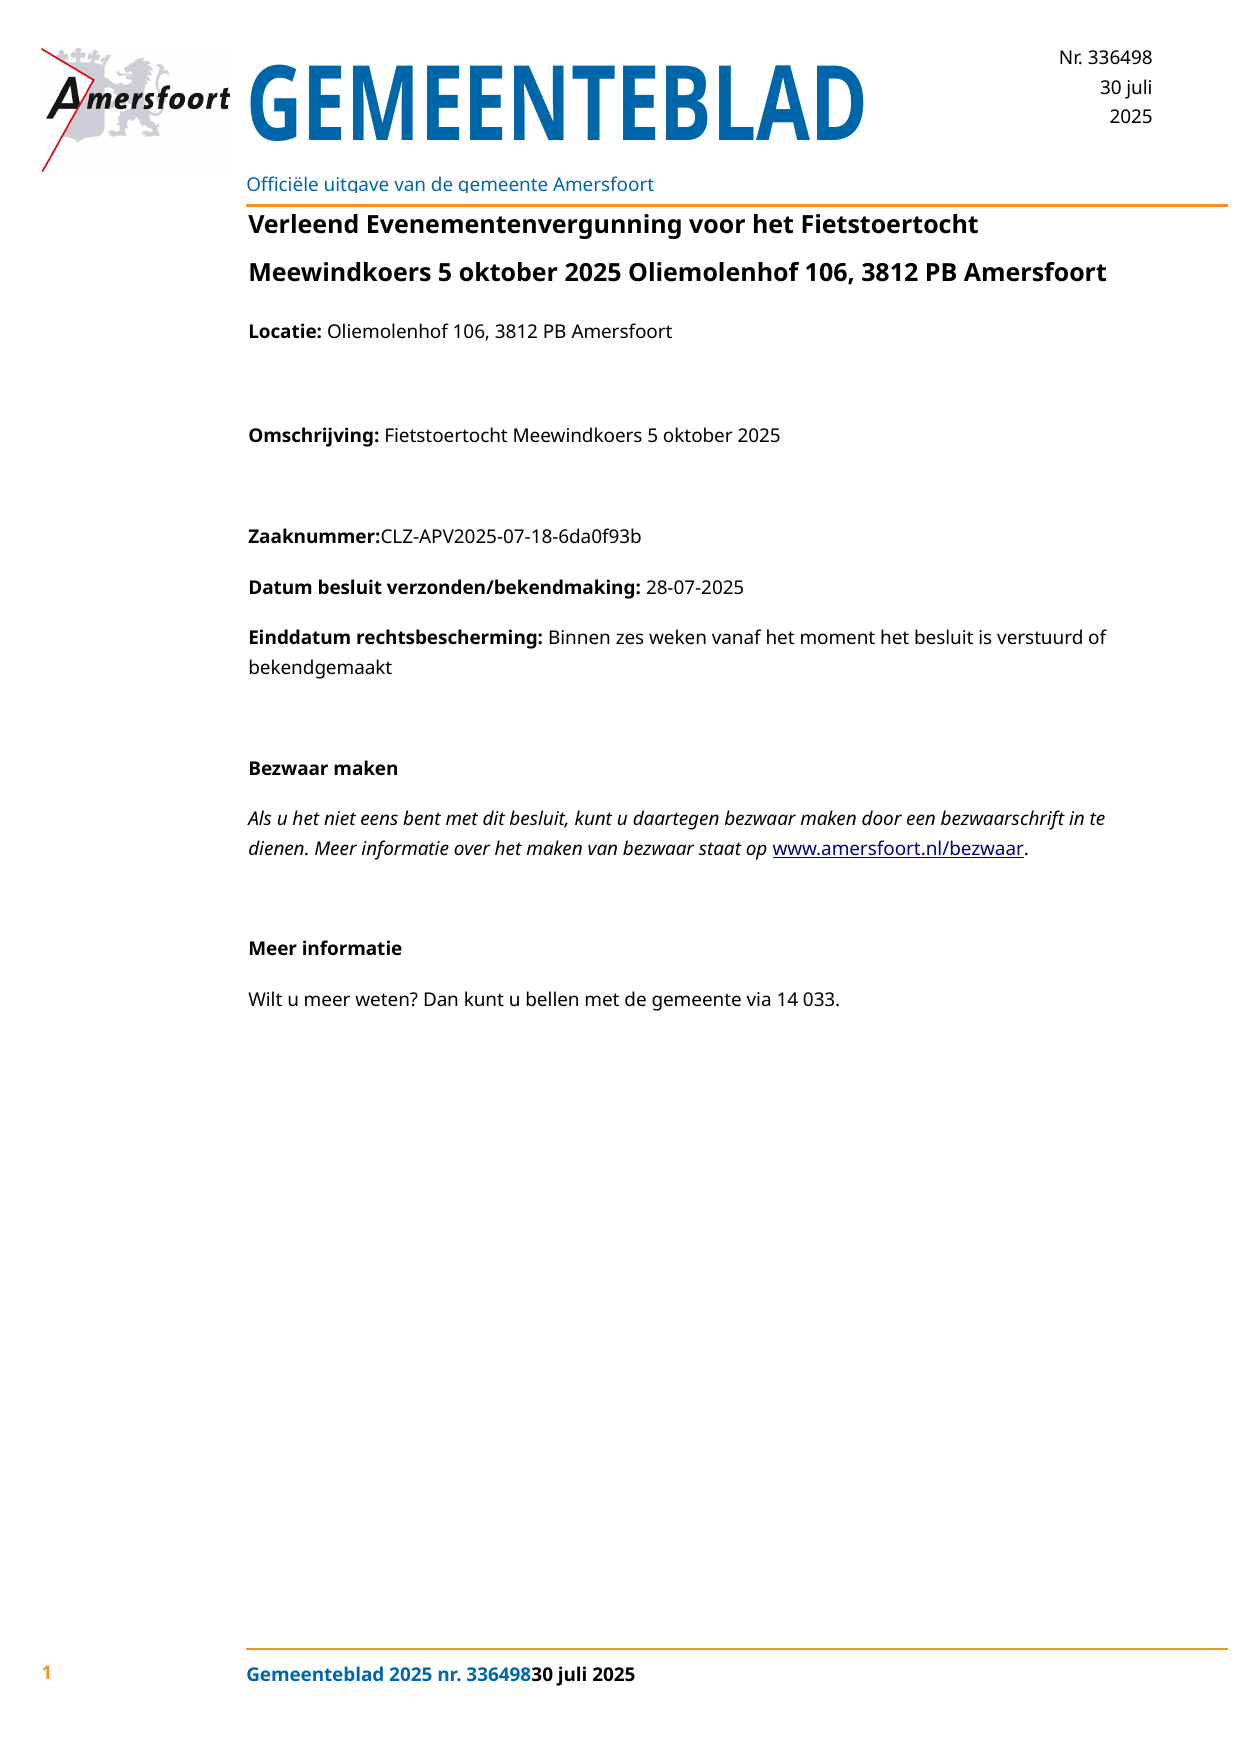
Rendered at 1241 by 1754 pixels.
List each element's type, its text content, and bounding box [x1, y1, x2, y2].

text ﻿Omschrijving: Fietstoertocht Meewindkoers 5 oktober 2025 [248, 419, 1152, 448]
text Locatie: Oliemolenhof 106, 3812 PB Amersfoort [248, 318, 1152, 344]
text Meer informatie [248, 936, 1152, 961]
text Wilt u meer weten? Dan kunt u bellen met de gemeente via 14 033. [248, 986, 1152, 1012]
text Einddatum rechtsbescherming: Binnen zes weken vanaf het moment het besluit is verstuurd of bekendgemaakt [248, 624, 1152, 680]
picture [41, 47, 231, 172]
text Zaaknummer:CLZ-APV2025-07-18-6da0f93b [248, 523, 1152, 549]
text Bezwaar maken [248, 755, 1152, 781]
text Verleend Evenementenvergunning voor het Fietstoertocht Meewindkoers 5 oktober 2025 Oliemolenhof 106, 3812 PB Amersfoort [248, 207, 1152, 288]
text Als u het niet eens bent met dit besluit, kunt u daartegen bezwaar maken door een bezwaarschrift in te dienen. Meer informatie over het maken van bezwaar staat op www.amersfoort.nl/bezwaar. [248, 805, 1152, 861]
text Datum besluit verzonden/bekendmaking: 28-07-2025 [248, 574, 1152, 600]
